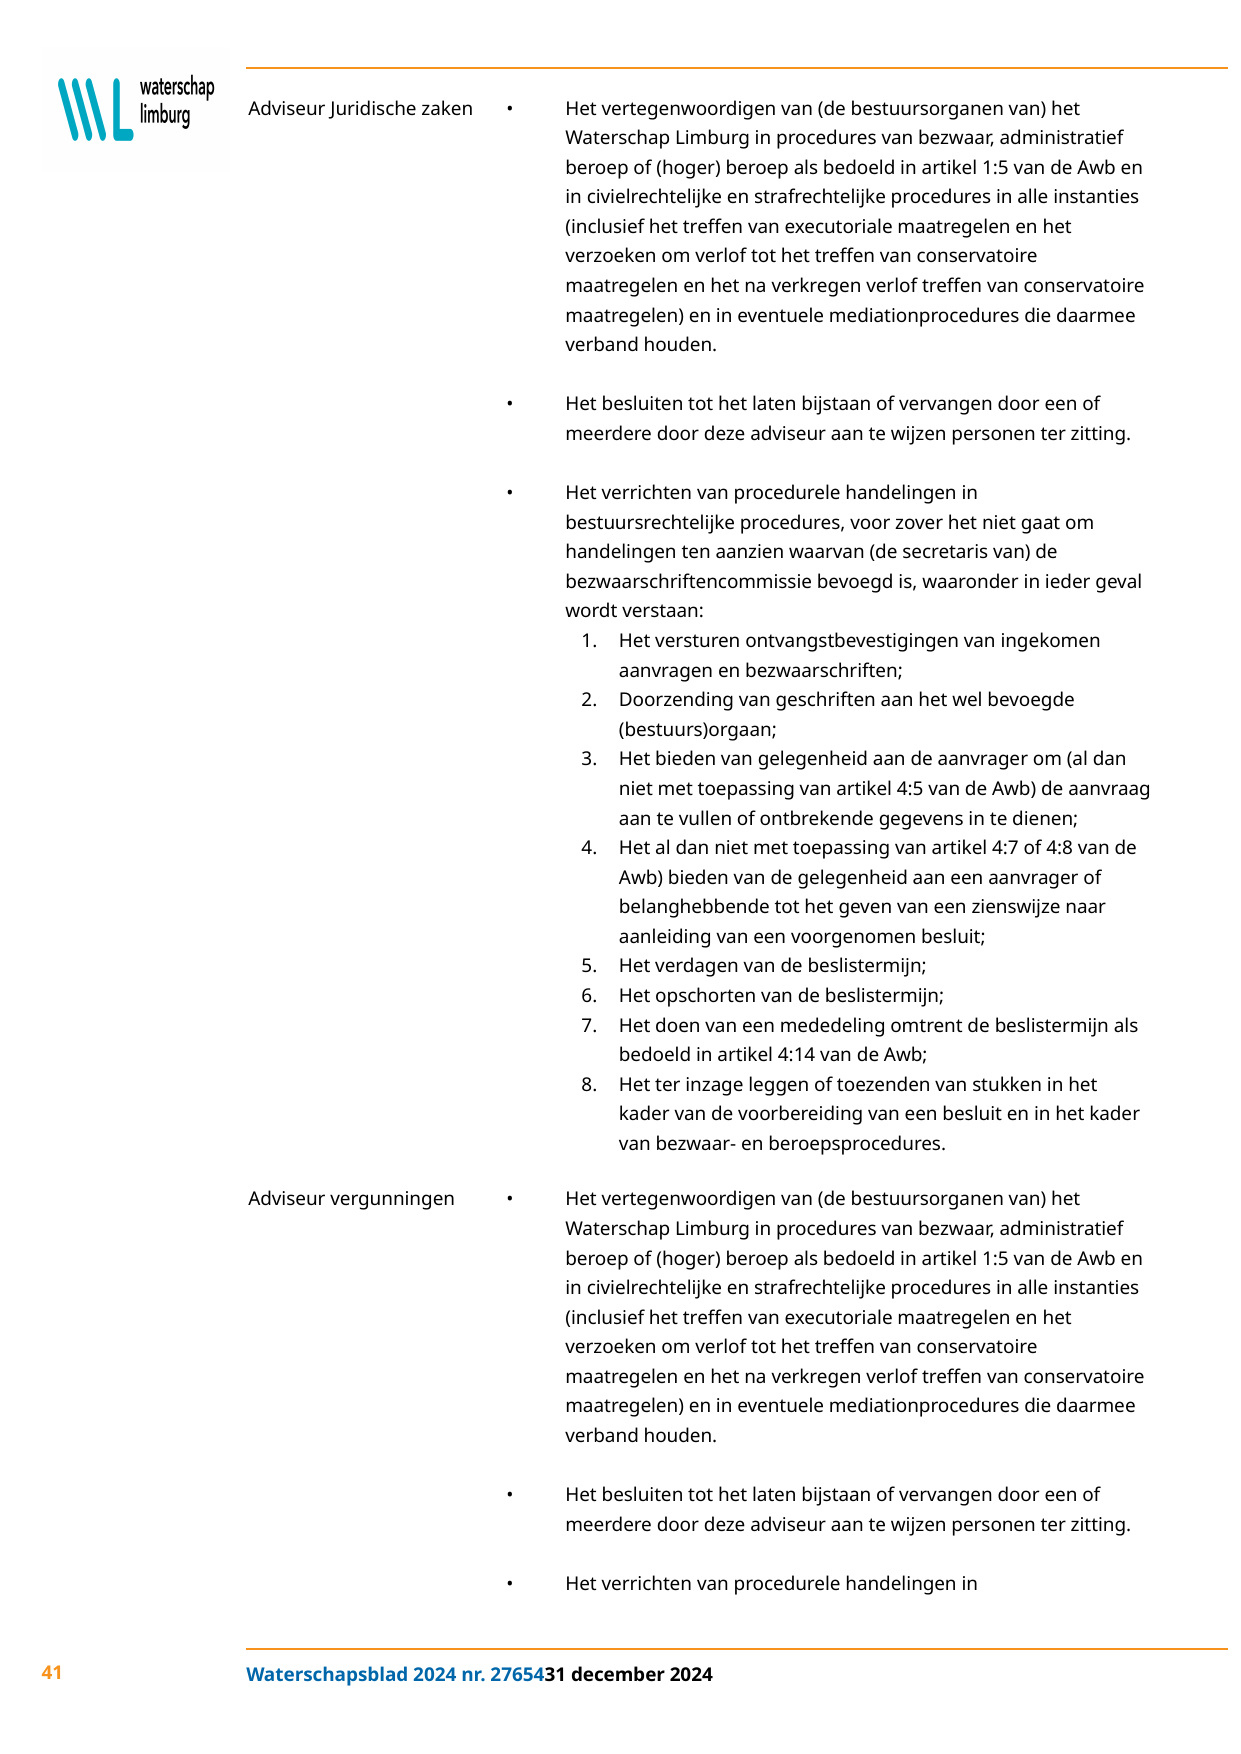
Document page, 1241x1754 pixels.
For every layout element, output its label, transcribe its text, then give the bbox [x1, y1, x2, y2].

table_cell Het vertegenwoordigen van (de bestuursorganen van) het Waterschap Limburg in procedures van bezwaar, administratief beroep of (hoger) beroep als bedoeld in artikel 1:5 van de Awb en in civielrechtelijke en strafrechtelijke procedures in alle instanties (inclusief het treffen van executoriale maatregelen en het verzoeken om verlof tot het treffen van conservatoire maatregelen en het na verkregen verlof treffen van conservatoire maatregelen) en in eventuele mediationprocedures die daarmee verband houden. Het besluiten tot het laten bijstaan of vervangen door een of meerdere door deze adviseur aan te wijzen personen ter zitting. Het verrichten van procedurele handelingen in [506, 1186, 1152, 1596]
table_cell Adviseur Juridische zaken [248, 95, 506, 1186]
picture [41, 47, 231, 172]
table_cell Adviseur vergunningen [248, 1186, 506, 1596]
table_cell Het vertegenwoordigen van (de bestuursorganen van) het Waterschap Limburg in procedures van bezwaar, administratief beroep of (hoger) beroep als bedoeld in artikel 1:5 van de Awb en in civielrechtelijke en strafrechtelijke procedures in alle instanties (inclusief het treffen van executoriale maatregelen en het verzoeken om verlof tot het treffen van conservatoire maatregelen en het na verkregen verlof treffen van conservatoire maatregelen) en in eventuele mediationprocedures die daarmee verband houden. Het besluiten tot het laten bijstaan of vervangen door een of meerdere door deze adviseur aan te wijzen personen ter zitting. Het verrichten van procedurele handelingen in bestuursrechtelijke procedures, voor zover het niet gaat om handelingen ten aanzien waarvan (de secretaris van) de bezwaarschriftencommissie bevoegd is, waaronder in ieder geval wordt verstaan: Het versturen ontvangstbevestigingen van ingekomen aanvragen en bezwaarschriften; Doorzending van geschriften aan het wel bevoegde (bestuurs)orgaan; Het bieden van gelegenheid aan de aanvrager om (al dan niet met toepassing van artikel 4:5 van de Awb) de aanvraag aan te vullen of ontbrekende gegevens in te dienen; Het al dan niet met toepassing van artikel 4:7 of 4:8 van de Awb) bieden van de gelegenheid aan een aanvrager of belanghebbende tot het geven van een zienswijze naar aanleiding van een voorgenomen besluit; Het verdagen van de beslistermijn; Het opschorten van de beslistermijn; Het doen van een mededeling omtrent de beslistermijn als bedoeld in artikel 4:14 van de Awb; Het ter inzage leggen of toezenden van stukken in het kader van de voorbereiding van een besluit en in het kader van bezwaar- en beroepsprocedures. [506, 95, 1152, 1186]
